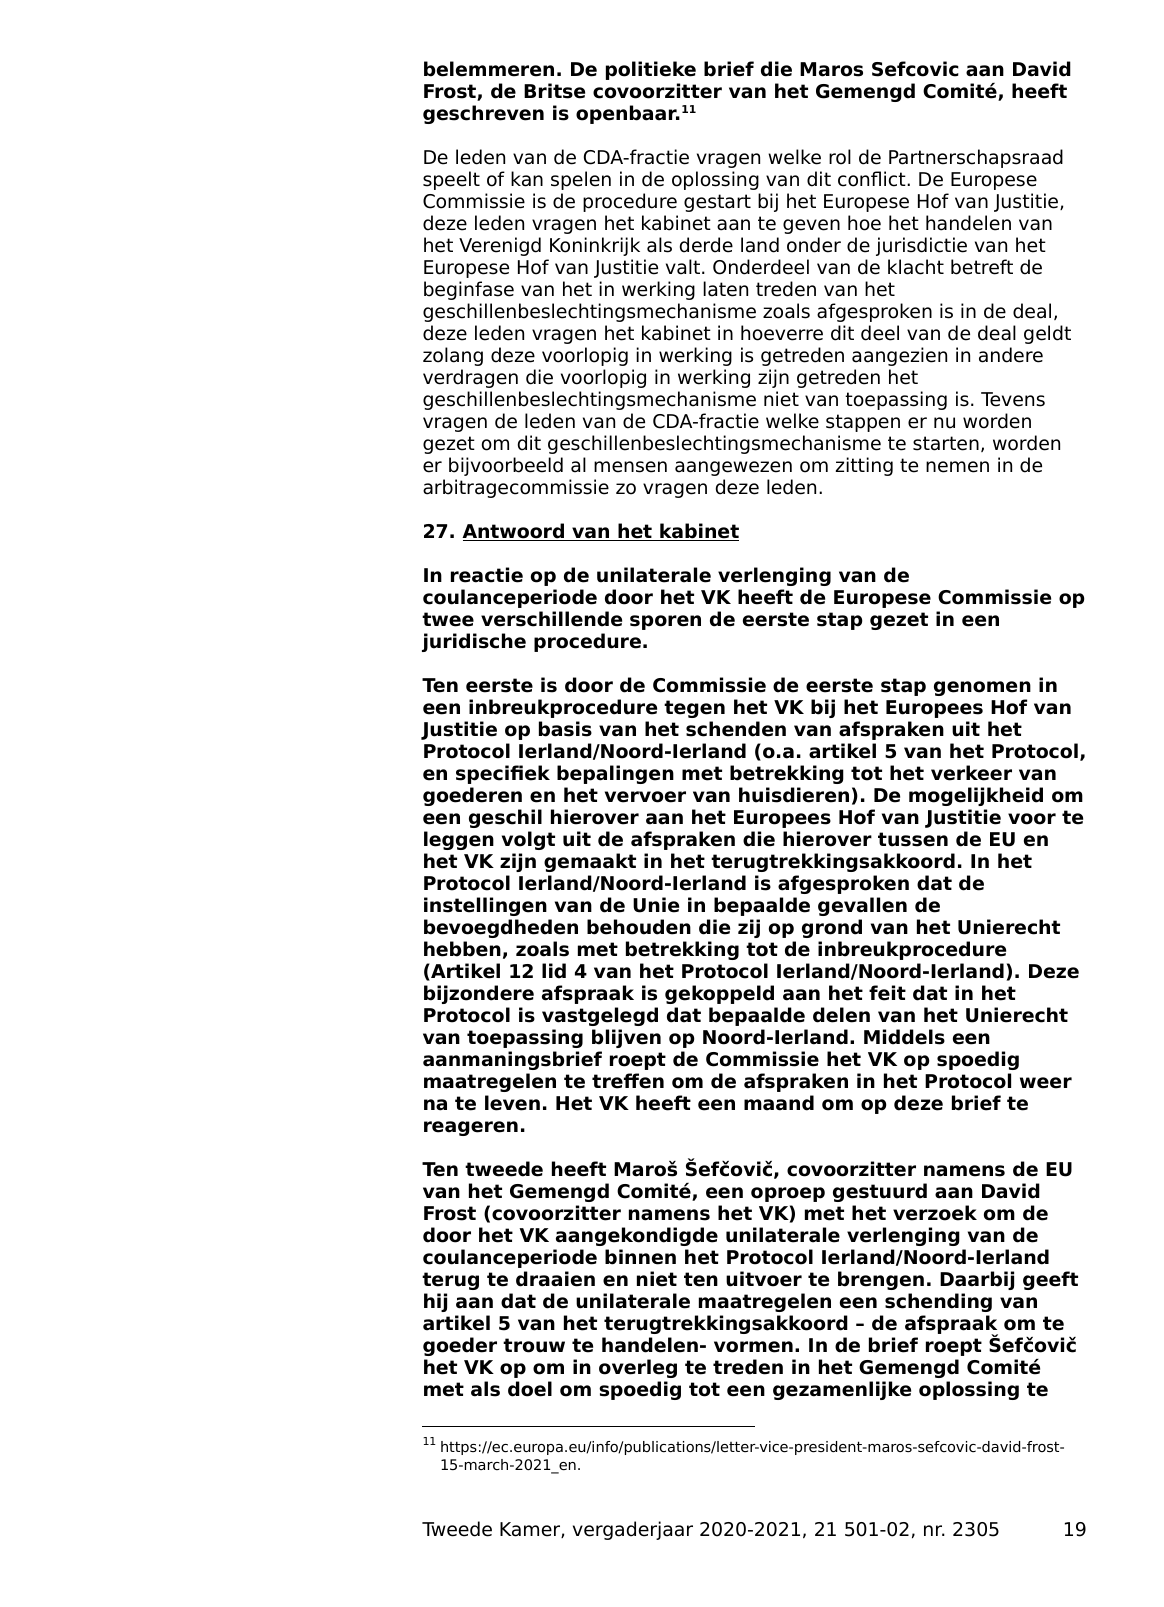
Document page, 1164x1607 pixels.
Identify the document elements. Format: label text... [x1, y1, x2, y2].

text Ten eerste is door de Commissie de eerste stap genomen in een inbreukprocedure tegen het VK bij het Europees Hof van Justitie op basis van het schenden van afspraken uit het Protocol Ierland/Noord-Ierland (o.a. artikel 5 van het Protocol, en specifiek bepalingen met betrekking tot het verkeer van goederen en het vervoer van huisdieren). De mogelijkheid om een geschil hierover aan het Europees Hof van Justitie voor te leggen volgt uit de afspraken die hierover tussen de EU en het VK zijn gemaakt in het terugtrekkingsakkoord. In het Protocol Ierland/Noord-Ierland is afgesproken dat de instellingen van de Unie in bepaalde gevallen de bevoegdheden behouden die zij op grond van het Unierecht hebben, zoals met betrekking tot de inbreukprocedure (Artikel 12 lid 4 van het Protocol Ierland/Noord-Ierland). Deze bijzondere afspraak is gekoppeld aan het feit dat in het Protocol is vastgelegd dat bepaalde delen van het Unierecht van toepassing blijven op Noord-Ierland. Middels een aanmaningsbrief roept de Commissie het VK op spoedig maatregelen te treffen om de afspraken in het Protocol weer na te leven. Het VK heeft een maand om op deze brief te reageren. [422, 675, 1087, 1137]
text In reactie op de unilaterale verlenging van de coulanceperiode door het VK heeft de Europese Commissie op twee verschillende sporen de eerste stap gezet in een juridische procedure. [422, 565, 1087, 653]
subtitle 27. Antwoord van het kabinet [422, 521, 1087, 543]
text https://ec.europa.eu/info/publications/letter-vice-president-maros-sefcovic-david-frost-15-march-2021_en. [422, 1435, 1087, 1474]
text belemmeren. De politieke brief die Maros Sefcovic aan David Frost, de Britse covoorzitter van het Gemengd Comité, heeft geschreven is openbaar. [422, 59, 1087, 125]
text Ten tweede heeft Maroš Šefčovič, covoorzitter namens de EU van het Gemengd Comité, een oproep gestuurd aan David Frost (covoorzitter namens het VK) met het verzoek om de door het VK aangekondigde unilaterale verlenging van de coulanceperiode binnen het Protocol Ierland/Noord-Ierland terug te draaien en niet ten uitvoer te brengen. Daarbij geeft hij aan dat de unilaterale maatregelen een schending van artikel 5 van het terugtrekkingsakkoord – de afspraak om te goeder trouw te handelen- vormen. In de brief roept Šefčovič het VK op om in overleg te treden in het Gemengd Comité met als doel om spoedig tot een gezamenlijke oplossing te [422, 1159, 1087, 1401]
text De leden van de CDA-fractie vragen welke rol de Partnerschapsraad speelt of kan spelen in de oplossing van dit conflict. De Europese Commissie is de procedure gestart bij het Europese Hof van Justitie, deze leden vragen het kabinet aan te geven hoe het handelen van het Verenigd Koninkrijk als derde land onder de jurisdictie van het Europese Hof van Justitie valt. Onderdeel van de klacht betreft de beginfase van het in werking laten treden van het geschillenbeslechtingsmechanisme zoals afgesproken is in de deal, deze leden vragen het kabinet in hoeverre dit deel van de deal geldt zolang deze voorlopig in werking is getreden aangezien in andere verdragen die voorlopig in werking zijn getreden het geschillenbeslechtingsmechanisme niet van toepassing is. Tevens vragen de leden van de CDA-fractie welke stappen er nu worden gezet om dit geschillenbeslechtingsmechanisme te starten, worden er bijvoorbeeld al mensen aangewezen om zitting te nemen in de arbitragecommissie zo vragen deze leden. [422, 147, 1087, 499]
